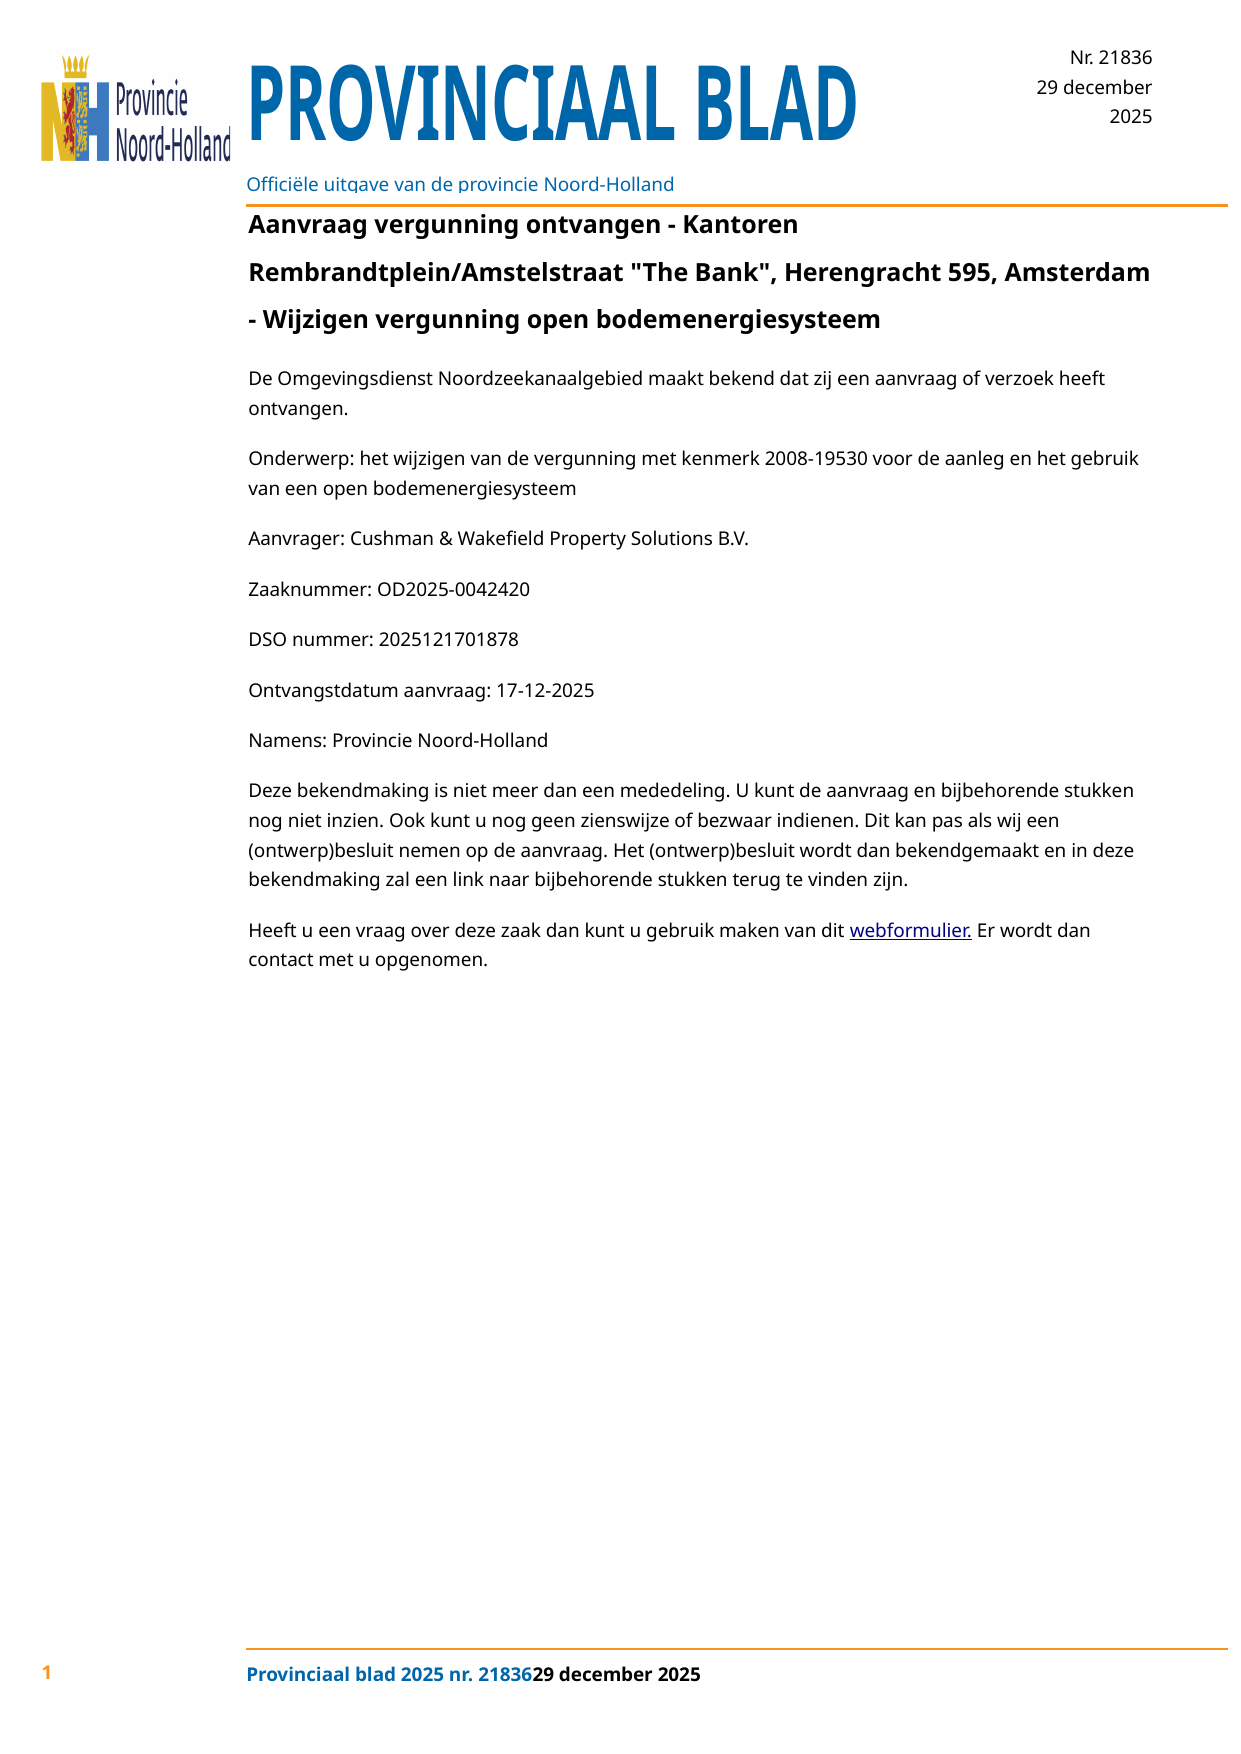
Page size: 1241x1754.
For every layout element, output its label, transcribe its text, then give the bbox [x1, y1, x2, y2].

text Zaaknummer: OD2025-0042420 [248, 576, 1152, 602]
text De Omgevingsdienst Noordzeekanaalgebied maakt bekend dat zij een aanvraag of verzoek heeft ontvangen. [248, 366, 1152, 421]
text Namens: Provincie Noord-Holland [248, 727, 1152, 753]
text Deze bekendmaking is niet meer dan een mededeling. U kunt de aanvraag en bijbehorende stukken nog niet inzien. Ook kunt u nog geen zienswijze of bezwaar indienen. Dit kan pas als wij een (ontwerp)besluit nemen op de aanvraag. Het (ontwerp)besluit wordt dan bekendgemaakt en in deze bekendmaking zal een link naar bijbehorende stukken terug te vinden zijn. [248, 778, 1152, 892]
text Aanvrager: Cushman & Wakefield Property Solutions B.V. [248, 526, 1152, 551]
text Heeft u een vraag over deze zaak dan kunt u gebruik maken van dit webformulier. Er wordt dan contact met u opgenomen. [248, 917, 1152, 972]
picture [41, 47, 231, 172]
text Ontvangstdatum aanvraag: 17-12-2025 [248, 677, 1152, 702]
text DSO nummer: 2025121701878 [248, 626, 1152, 652]
text Onderwerp: het wijzigen van de vergunning met kenmerk 2008-19530 voor de aanleg en het gebruik van een open bodemenergiesysteem [248, 446, 1152, 501]
text Aanvraag vergunning ontvangen - Kantoren Rembrandtplein/Amstelstraat "The Bank", Herengracht 595, Amsterdam - Wijzigen vergunning open bodemenergiesysteem [248, 207, 1152, 336]
